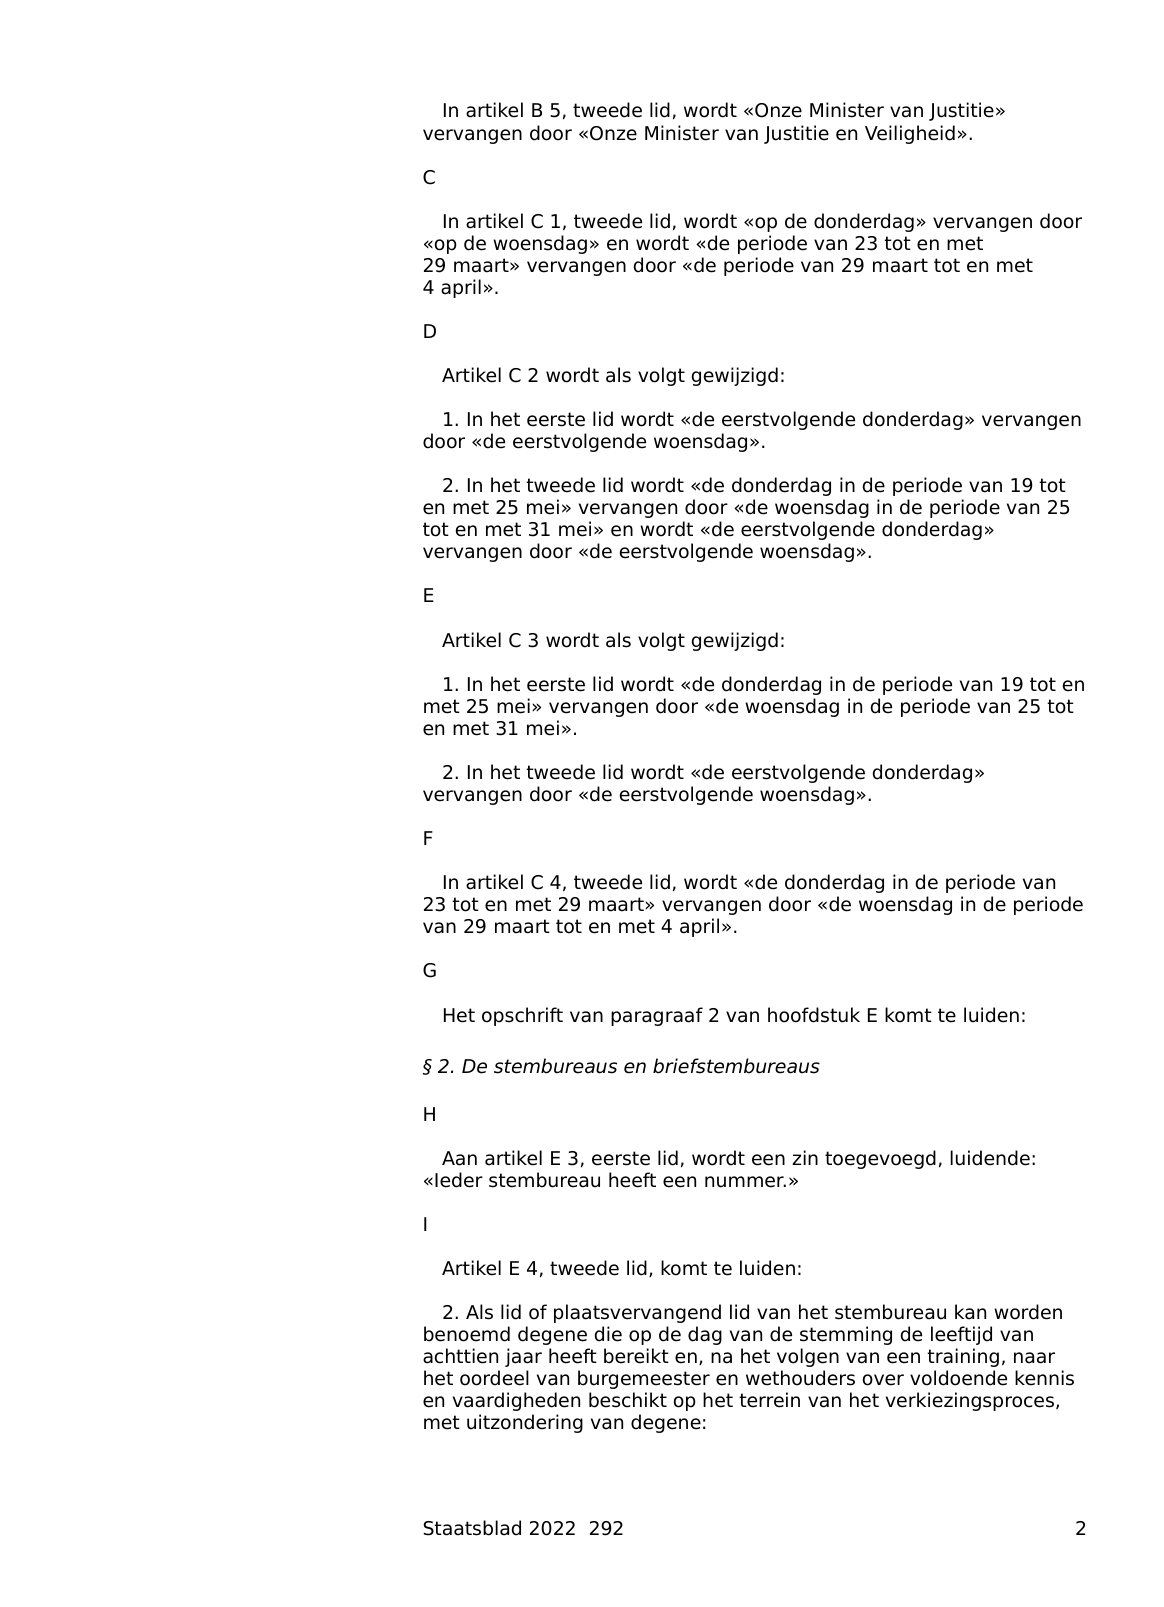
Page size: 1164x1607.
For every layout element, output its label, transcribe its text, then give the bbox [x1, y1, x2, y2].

text Artikel C 3 wordt als volgt gewijzigd: [422, 629, 1087, 652]
text C [422, 167, 1087, 188]
text In artikel C 4, tweede lid, wordt «de donderdag in de periode van 23 tot en met 29 maart» vervangen door «de woensdag in de periode van 29 maart tot en met 4 april». [422, 872, 1087, 938]
text Het opschrift van paragraaf 2 van hoofdstuk E komt te luiden: [422, 1004, 1087, 1026]
text In artikel C 1, tweede lid, wordt «op de donderdag» vervangen door «op de woensdag» en wordt «de periode van 23 tot en met 29 maart» vervangen door «de periode van 29 maart tot en met 4 april». [422, 211, 1087, 299]
text H [422, 1103, 1087, 1125]
text 1. In het eerste lid wordt «de donderdag in de periode van 19 tot en met 25 mei» vervangen door «de woensdag in de periode van 25 tot en met 31 mei». [422, 674, 1087, 740]
text E [422, 585, 1087, 607]
text D [422, 321, 1087, 343]
text Artikel E 4, tweede lid, komt te luiden: [422, 1258, 1087, 1280]
text 2. Als lid of plaatsvervangend lid van het stembureau kan worden benoemd degene die op de dag van de stemming de leeftijd van achttien jaar heeft bereikt en, na het volgen van een training, naar het oordeel van burgemeester en wethouders over voldoende kennis en vaardigheden beschikt op het terrein van het verkiezingsproces, met uitzondering van degene: [422, 1302, 1087, 1434]
text F [422, 828, 1087, 850]
subtitle § 2. De stembureaus en briefstembureaus [422, 1056, 1087, 1078]
text 2. In het tweede lid wordt «de donderdag in de periode van 19 tot en met 25 mei» vervangen door «de woensdag in de periode van 25 tot en met 31 mei» en wordt «de eerstvolgende donderdag» vervangen door «de eerstvolgende woensdag». [422, 475, 1087, 563]
text Artikel C 2 wordt als volgt gewijzigd: [422, 365, 1087, 387]
text In artikel B 5, tweede lid, wordt «Onze Minister van Justitie» vervangen door «Onze Minister van Justitie en Veiligheid». [422, 100, 1087, 144]
text 1. In het eerste lid wordt «de eerstvolgende donderdag» vervangen door «de eerstvolgende woensdag». [422, 409, 1087, 453]
text Aan artikel E 3, eerste lid, wordt een zin toegevoegd, luidende: «Ieder stembureau heeft een nummer.» [422, 1148, 1087, 1192]
text G [422, 960, 1087, 982]
text 2. In het tweede lid wordt «de eerstvolgende donderdag» vervangen door «de eerstvolgende woensdag». [422, 762, 1087, 806]
text I [422, 1214, 1087, 1236]
